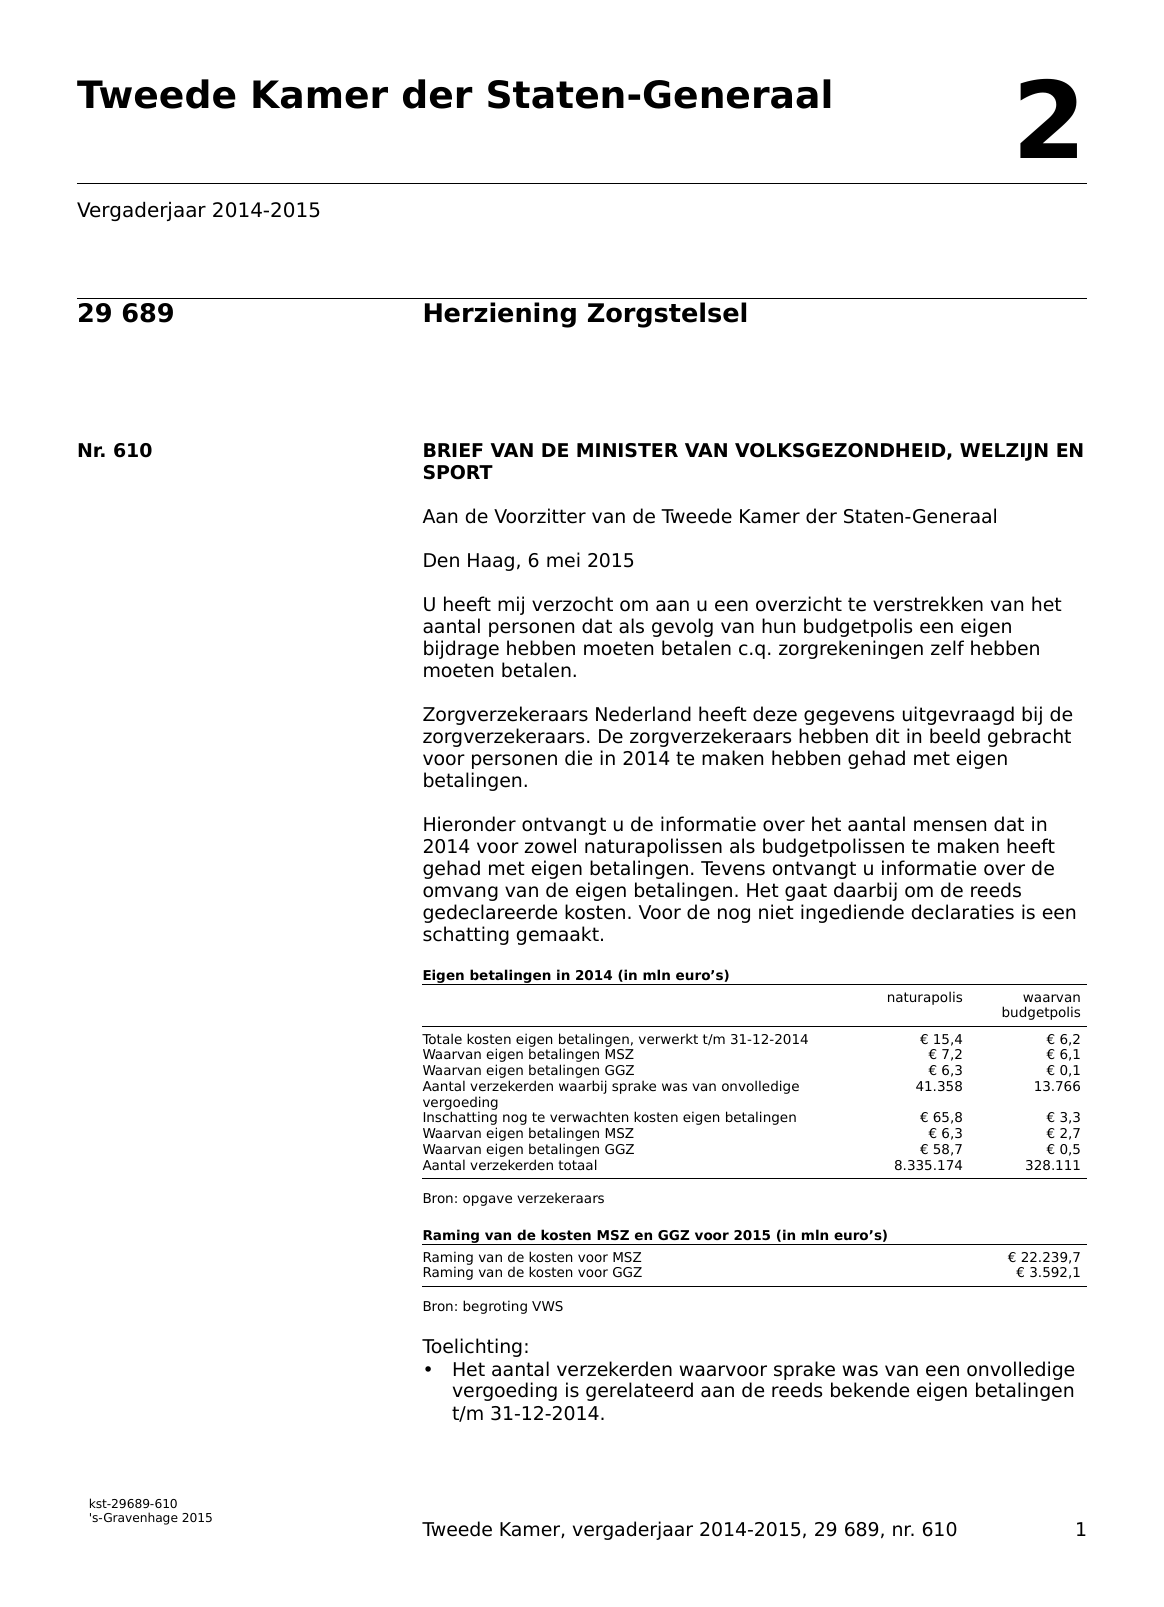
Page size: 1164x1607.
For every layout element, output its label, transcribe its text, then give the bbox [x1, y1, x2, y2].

text • Het aantal verzekerden waarvoor sprake was van een onvolledige vergoeding is gerelateerd aan de reeds bekende eigen betalingen t/m 31-12-2014. [422, 1358, 1087, 1424]
table_cell € 3.592,1 [969, 1265, 1087, 1286]
text Toelichting: [422, 1336, 1087, 1358]
text Den Haag, 6 mei 2015 [422, 550, 1087, 572]
table_cell € 6,3 [850, 1063, 968, 1079]
table_cell 8.335.174 [850, 1157, 968, 1178]
table_cell Bron: opgave verzekeraars [422, 1179, 1087, 1206]
table_cell Vergaderjaar 2014-2015 [77, 184, 1087, 298]
subtitle 29 689 Herziening Zorgstelsel [77, 299, 1087, 329]
table_cell Aantal verzekerden waarbij sprake was van onvolledige vergoeding [422, 1079, 850, 1110]
text Aan de Voorzitter van de Tweede Kamer der Staten-Generaal [422, 506, 1087, 528]
table_header 2 [886, 59, 1087, 183]
table_cell 13.766 [969, 1079, 1087, 1110]
table_cell € 65,8 [850, 1110, 968, 1126]
table_header Raming van de kosten MSZ en GGZ voor 2015 (in mln euro’s) [422, 1228, 1087, 1244]
text Zorgverzekeraars Nederland heeft deze gegevens uitgevraagd bij de zorgverzekeraars. De zorgverzekeraars hebben dit in beeld gebracht voor personen die in 2014 te maken hebben gehad met eigen betalingen. [422, 704, 1087, 792]
table_cell Waarvan eigen betalingen MSZ [422, 1126, 850, 1142]
table_cell 328.111 [969, 1157, 1087, 1178]
table_cell Inschatting nog te verwachten kosten eigen betalingen [422, 1110, 850, 1126]
table_cell naturapolis [850, 985, 968, 1026]
table_cell € 3,3 [969, 1110, 1087, 1126]
table_header Tweede Kamer der Staten-Generaal [77, 59, 886, 183]
table_cell € 2,7 [969, 1126, 1087, 1142]
table_cell Raming van de kosten voor GGZ [422, 1265, 968, 1286]
table_header Eigen betalingen in 2014 (in mln euro’s) [422, 968, 1087, 984]
table_cell Waarvan eigen betalingen MSZ [422, 1047, 850, 1063]
subtitle Nr. 610 BRIEF VAN DE MINISTER VAN VOLKSGEZONDHEID, WELZIJN EN SPORT [77, 440, 1087, 484]
table_cell Totale kosten eigen betalingen, verwerkt t/m 31-12-2014 [422, 1027, 850, 1047]
table_cell € 6,2 [969, 1027, 1087, 1047]
table_cell € 6,1 [969, 1047, 1087, 1063]
table_cell Bron: begroting VWS [422, 1287, 1087, 1314]
table_cell € 6,3 [850, 1126, 968, 1142]
table_cell Waarvan eigen betalingen GGZ [422, 1142, 850, 1157]
table_cell € 0,1 [969, 1063, 1087, 1079]
table_cell € 0,5 [969, 1142, 1087, 1157]
text Hieronder ontvangt u de informatie over het aantal mensen dat in 2014 voor zowel naturapolissen als budgetpolissen te maken heeft gehad met eigen betalingen. Tevens ontvangt u informatie over de omvang van de eigen betalingen. Het gaat daarbij om de reeds gedeclareerde kosten. Voor de nog niet ingediende declaraties is een schatting gemaakt. [422, 814, 1087, 946]
table_cell € 15,4 [850, 1027, 968, 1047]
table_cell Raming van de kosten voor MSZ [422, 1245, 968, 1265]
table_cell € 22.239,7 [969, 1245, 1087, 1265]
table_cell waarvan budgetpolis [969, 985, 1087, 1026]
text U heeft mij verzocht om aan u een overzicht te verstrekken van het aantal personen dat als gevolg van hun budgetpolis een eigen bijdrage hebben moeten betalen c.q. zorgrekeningen zelf hebben moeten betalen. [422, 594, 1087, 682]
table_cell € 7,2 [850, 1047, 968, 1063]
table_cell 41.358 [850, 1079, 968, 1110]
table_cell Aantal verzekerden totaal [422, 1157, 850, 1178]
table_cell € 58,7 [850, 1142, 968, 1157]
table_cell [422, 985, 850, 1026]
table_cell Waarvan eigen betalingen GGZ [422, 1063, 850, 1079]
text 's-Gravenhage 2015 [88, 1511, 323, 1525]
text kst-29689-610 [88, 1497, 323, 1511]
